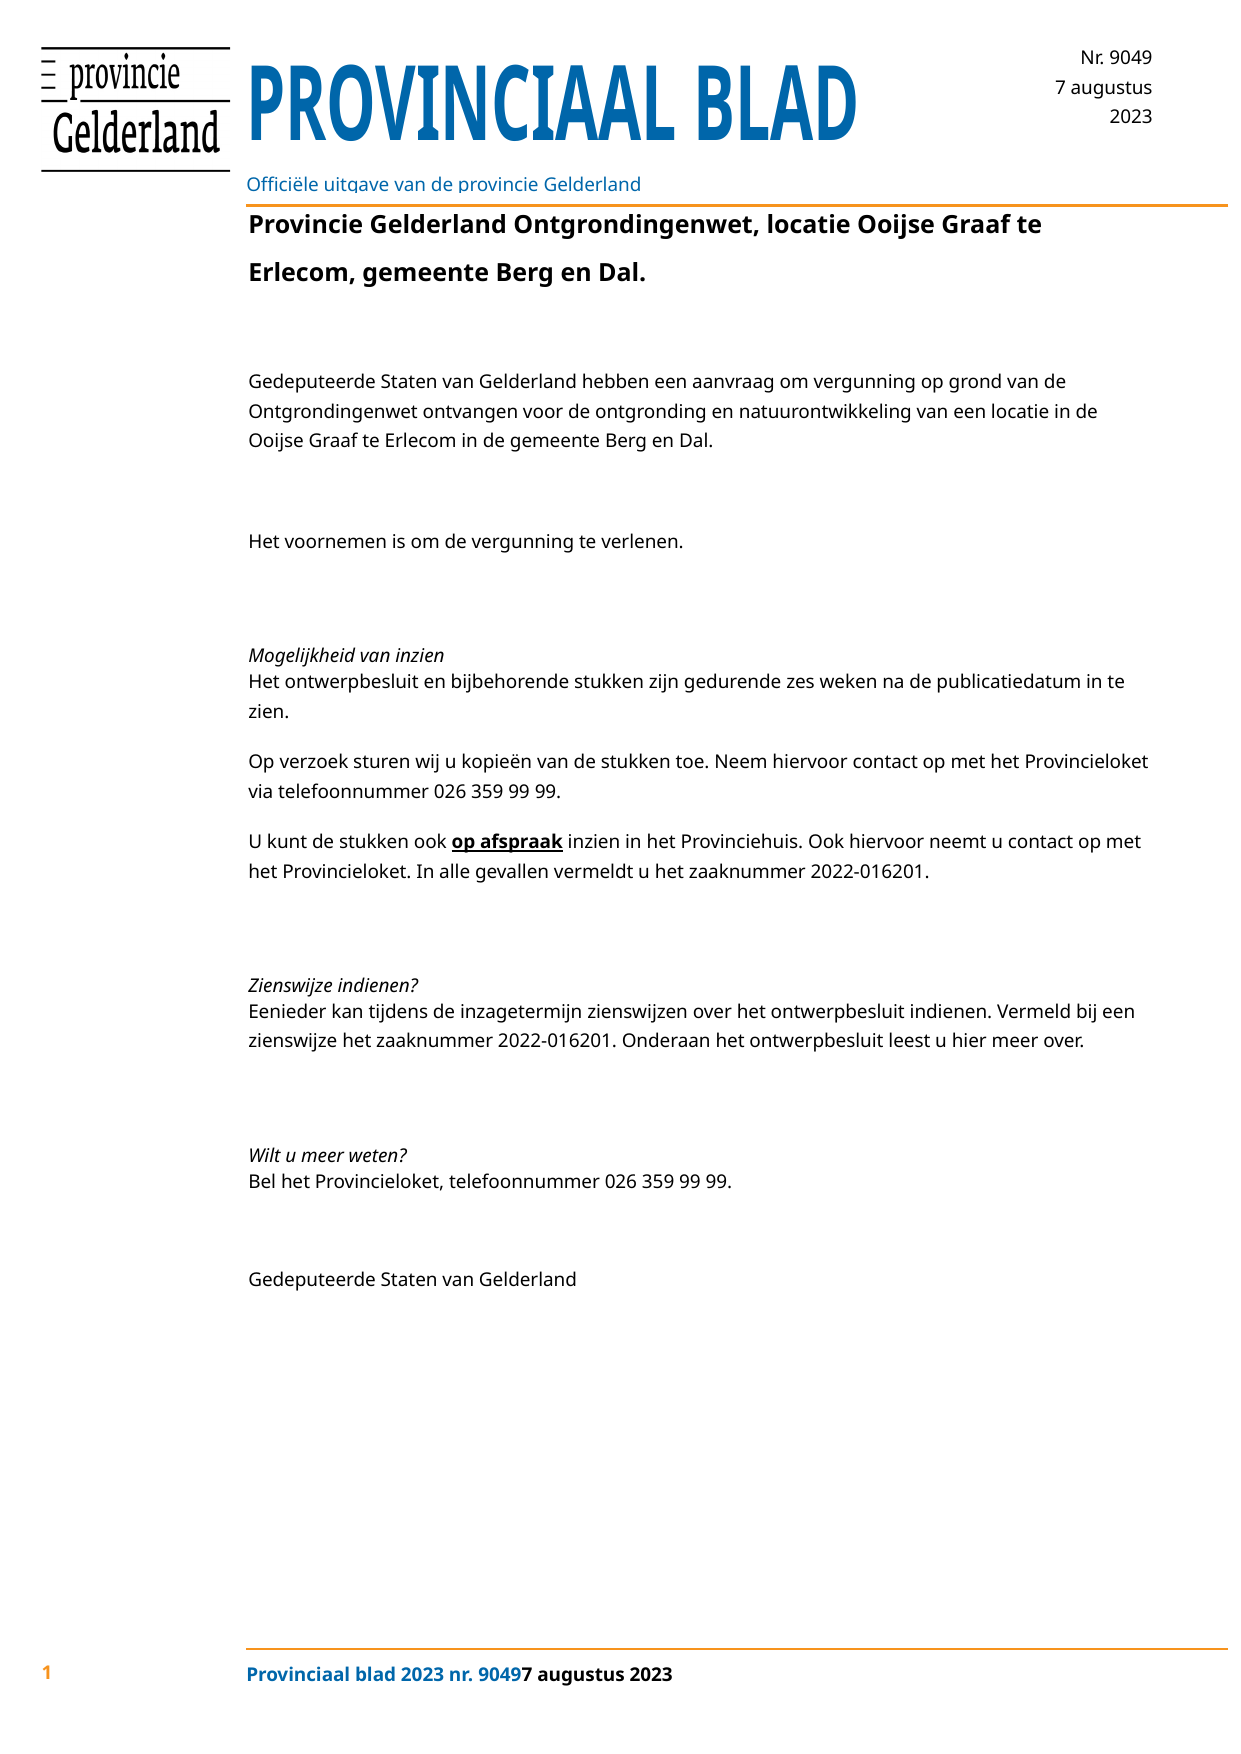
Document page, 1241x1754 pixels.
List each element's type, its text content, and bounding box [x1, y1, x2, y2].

text Eenieder kan tijdens de inzagetermijn zienswijzen over het ontwerpbesluit indienen. Vermeld bij een zienswijze het zaaknummer 2022-016201. Onderaan het ontwerpbesluit leest u hier meer over. [248, 998, 1152, 1053]
text Het ontwerpbesluit en bijbehorende stukken zijn gedurende zes weken na de publicatiedatum in te zien. [248, 668, 1152, 724]
text Gedeputeerde Staten van Gelderland [248, 1266, 1152, 1292]
text Zienswijze indienen? [248, 972, 1152, 998]
text Gedeputeerde Staten van Gelderland hebben een aanvraag om vergunning op grond van de Ontgrondingenwet ontvangen voor de ontgronding en natuurontwikkeling van een locatie in de Ooijse Graaf te Erlecom in de gemeente Berg en Dal. [248, 368, 1152, 453]
text Het voornemen is om de vergunning te verlenen. [248, 528, 1152, 554]
text U kunt de stukken ook op afspraak inzien in het Provinciehuis. Ook hiervoor neemt u contact op met het Provincieloket. In alle gevallen vermeldt u het zaaknummer 2022-016201. [248, 828, 1152, 884]
text Op verzoek sturen wij u kopieën van de stukken toe. Neem hiervoor contact op met het Provincieloket via telefoonnummer 026 359 99 99. [248, 748, 1152, 804]
text Bel het Provincieloket, telefoonnummer 026 359 99 99. [248, 1168, 1152, 1193]
text Wilt u meer weten? [248, 1142, 1152, 1168]
picture [41, 47, 231, 172]
text Mogelijkheid van inzien [248, 643, 1152, 668]
text Provincie Gelderland Ontgrondingenwet, locatie Ooijse Graaf te Erlecom, gemeente Berg en Dal. [248, 207, 1152, 288]
